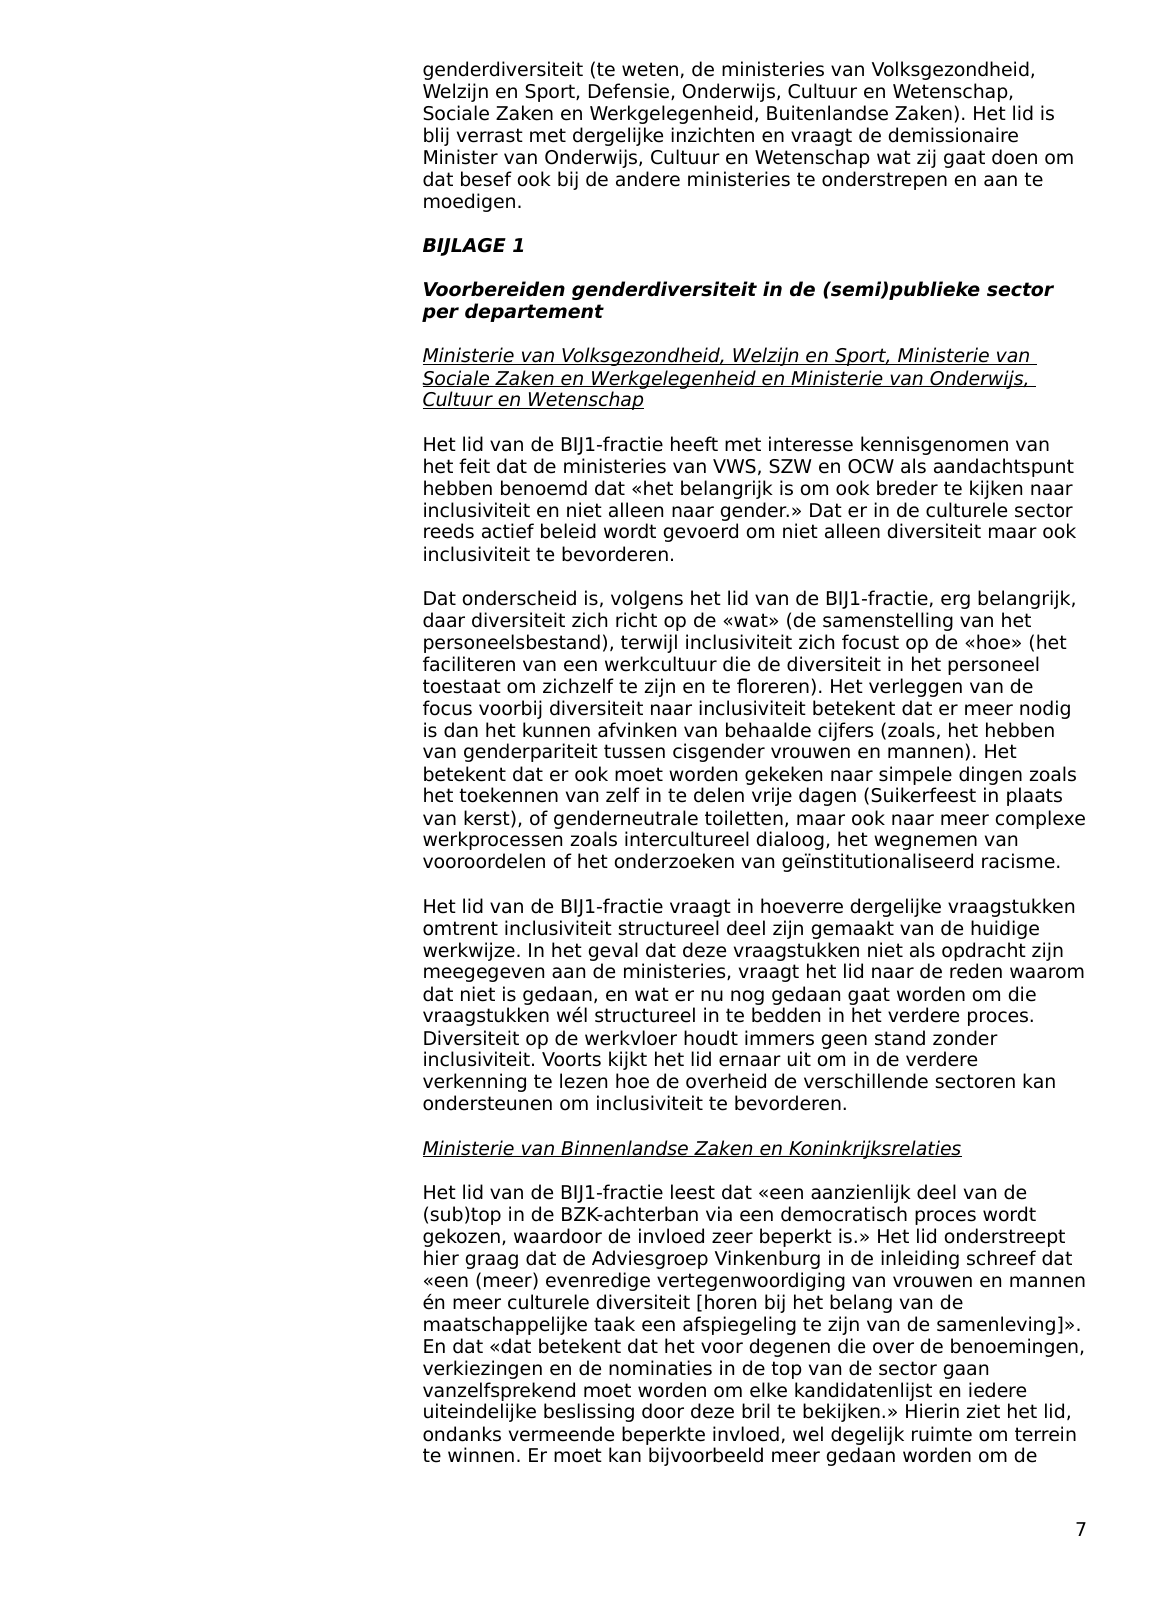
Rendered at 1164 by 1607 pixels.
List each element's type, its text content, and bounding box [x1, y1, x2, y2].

subtitle Voorbereiden genderdiversiteit in de (semi)publieke sector per departement [422, 279, 1087, 323]
text Het lid van de BIJ1-fractie vraagt in hoeverre dergelijke vraagstukken omtrent inclusiviteit structureel deel zijn gemaakt van de huidige werkwijze. In het geval dat deze vraagstukken niet als opdracht zijn meegegeven aan de ministeries, vraagt het lid naar de reden waarom dat niet is gedaan, en wat er nu nog gedaan gaat worden om die vraagstukken wél structureel in te bedden in het verdere proces. Diversiteit op de werkvloer houdt immers geen stand zonder inclusiviteit. Voorts kijkt het lid ernaar uit om in de verdere verkenning te lezen hoe de overheid de verschillende sectoren kan ondersteunen om inclusiviteit te bevorderen. [422, 896, 1087, 1115]
subtitle BIJLAGE 1 [422, 235, 1087, 257]
subtitle Ministerie van Binnenlandse Zaken en Koninkrijksrelaties [422, 1137, 1087, 1159]
text Dat onderscheid is, volgens het lid van de BIJ1-fractie, erg belangrijk, daar diversiteit zich richt op de «wat» (de samenstelling van het personeelsbestand), terwijl inclusiviteit zich focust op de «hoe» (het faciliteren van een werkcultuur die de diversiteit in het personeel toestaat om zichzelf te zijn en te floreren). Het verleggen van de focus voorbij diversiteit naar inclusiviteit betekent dat er meer nodig is dan het kunnen afvinken van behaalde cijfers (zoals, het hebben van genderpariteit tussen cisgender vrouwen en mannen). Het betekent dat er ook moet worden gekeken naar simpele dingen zoals het toekennen van zelf in te delen vrije dagen (Suikerfeest in plaats van kerst), of genderneutrale toiletten, maar ook naar meer complexe werkprocessen zoals intercultureel dialoog, het wegnemen van vooroordelen of het onderzoeken van geïnstitutionaliseerd racisme. [422, 588, 1087, 873]
text Het lid van de BIJ1-fractie leest dat «een aanzienlijk deel van de (sub)top in de BZK-achterban via een democratisch proces wordt gekozen, waardoor de invloed zeer beperkt is.» Het lid onderstreept hier graag dat de Adviesgroep Vinkenburg in de inleiding schreef dat «een (meer) evenredige vertegenwoordiging van vrouwen en mannen én meer culturele diversiteit [horen bij het belang van de maatschappelijke taak een afspiegeling te zijn van de samenleving]». En dat «dat betekent dat het voor degenen die over de benoemingen, verkiezingen en de nominaties in de top van de sector gaan vanzelfsprekend moet worden om elke kandidatenlijst en iedere uiteindelijke beslissing door deze bril te bekijken.» Hierin ziet het lid, ondanks vermeende beperkte invloed, wel degelijk ruimte om terrein te winnen. Er moet kan bijvoorbeeld meer gedaan worden om de [422, 1182, 1087, 1467]
text Het lid van de BIJ1-fractie heeft met interesse kennisgenomen van het feit dat de ministeries van VWS, SZW en OCW als aandachtspunt hebben benoemd dat «het belangrijk is om ook breder te kijken naar inclusiviteit en niet alleen naar gender.» Dat er in de culturele sector reeds actief beleid wordt gevoerd om niet alleen diversiteit maar ook inclusiviteit te bevorderen. [422, 433, 1087, 565]
text genderdiversiteit (te weten, de ministeries van Volksgezondheid, Welzijn en Sport, Defensie, Onderwijs, Cultuur en Wetenschap, Sociale Zaken en Werkgelegenheid, Buitenlandse Zaken). Het lid is blij verrast met dergelijke inzichten en vraagt de demissionaire Minister van Onderwijs, Cultuur en Wetenschap wat zij gaat doen om dat besef ook bij de andere ministeries te onderstrepen en aan te moedigen. [422, 59, 1087, 213]
subtitle Ministerie van Volksgezondheid, Welzijn en Sport, Ministerie van Sociale Zaken en Werkgelegenheid en Ministerie van Onderwijs, Cultuur en Wetenschap [422, 345, 1087, 411]
